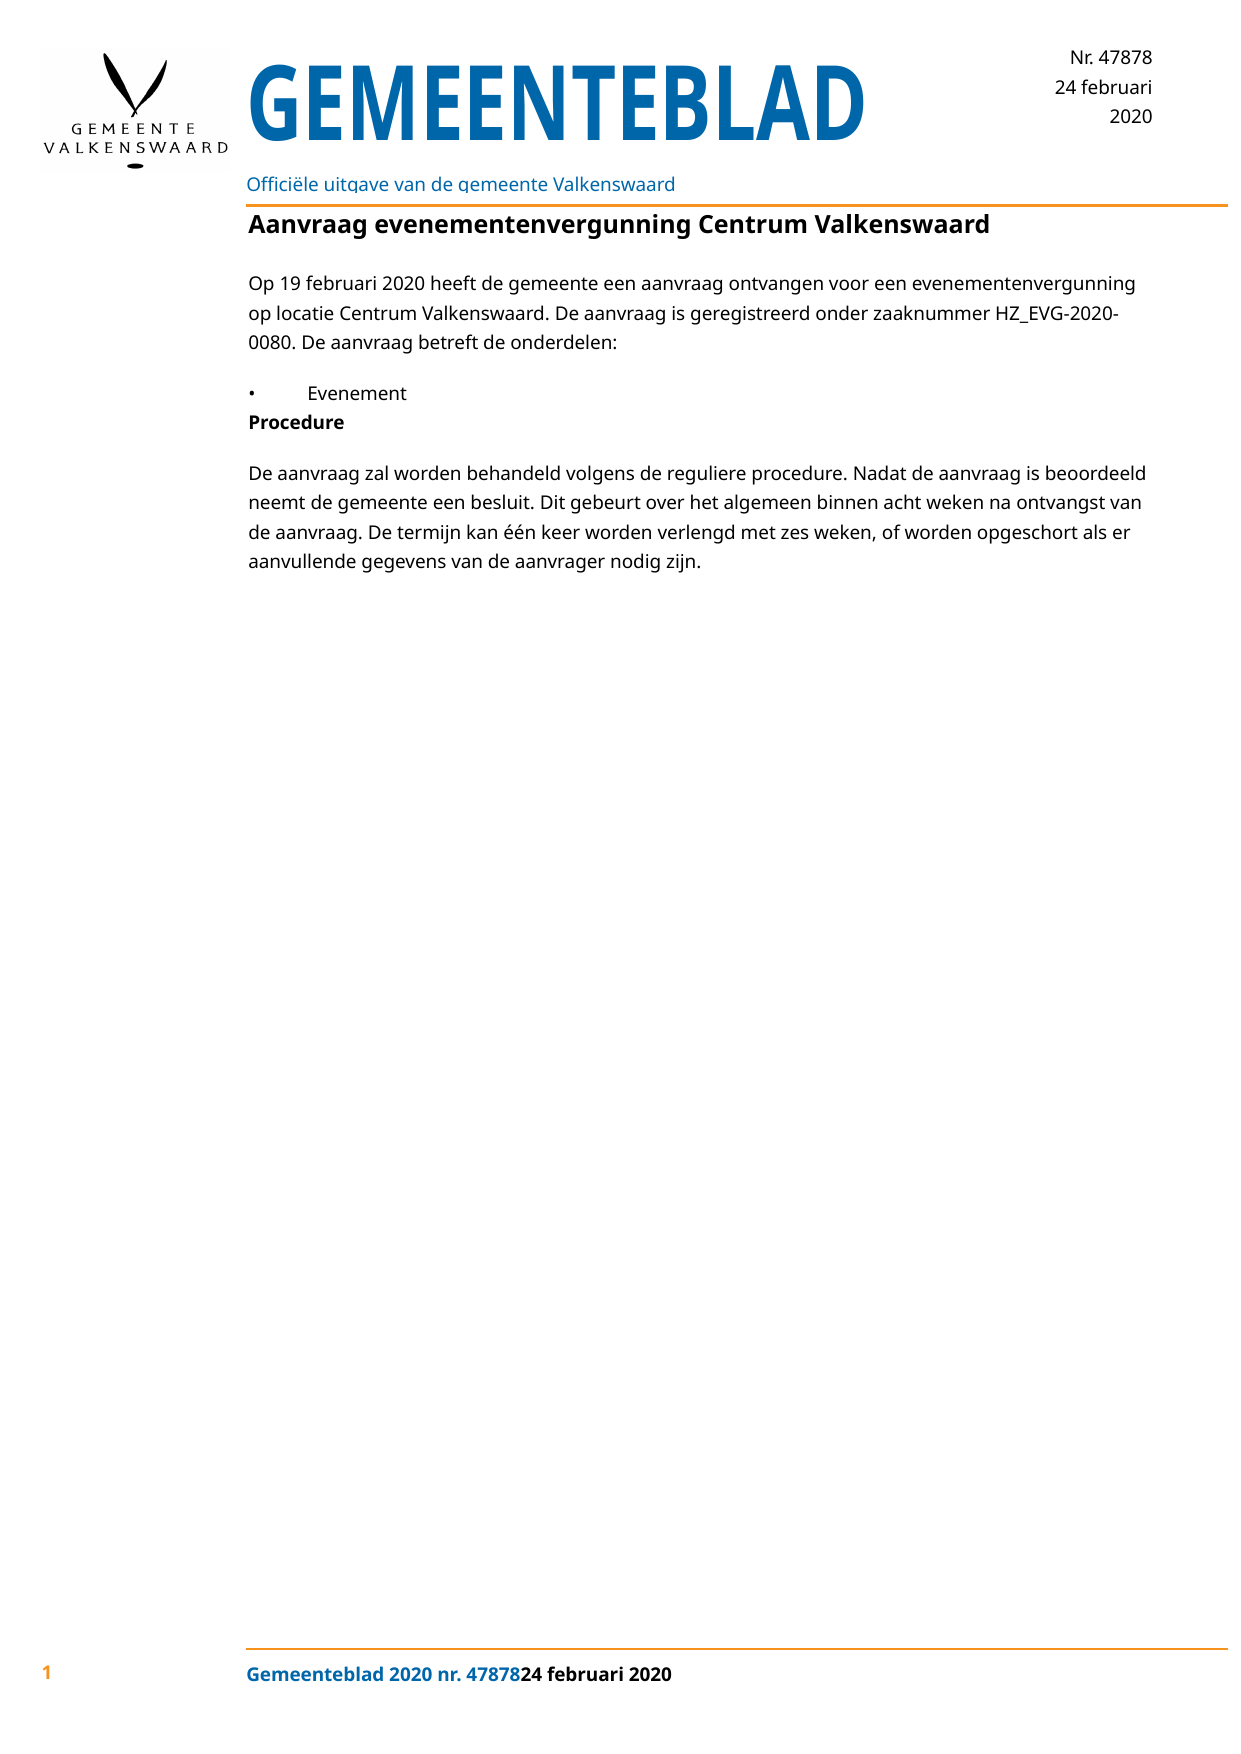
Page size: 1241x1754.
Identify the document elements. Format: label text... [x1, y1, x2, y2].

list Evenement [248, 380, 1152, 406]
text De aanvraag zal worden behandeld volgens de reguliere procedure. Nadat de aanvraag is beoordeeld neemt de gemeente een besluit. Dit gebeurt over het algemeen binnen acht weken na ontvangst van de aanvraag. De termijn kan één keer worden verlengd met zes weken, of worden opgeschort als er aanvullende gegevens van de aanvrager nodig zijn. [248, 460, 1152, 574]
picture [41, 47, 231, 172]
text Op 19 februari 2020 heeft de gemeente een aanvraag ontvangen voor een evenementenvergunning op locatie Centrum Valkenswaard. De aanvraag is geregistreerd onder zaaknummer HZ_EVG-2020-0080. De aanvraag betreft de onderdelen: [248, 270, 1152, 355]
text Aanvraag evenementenvergunning Centrum Valkenswaard [248, 207, 1152, 241]
text Procedure [248, 409, 1152, 435]
